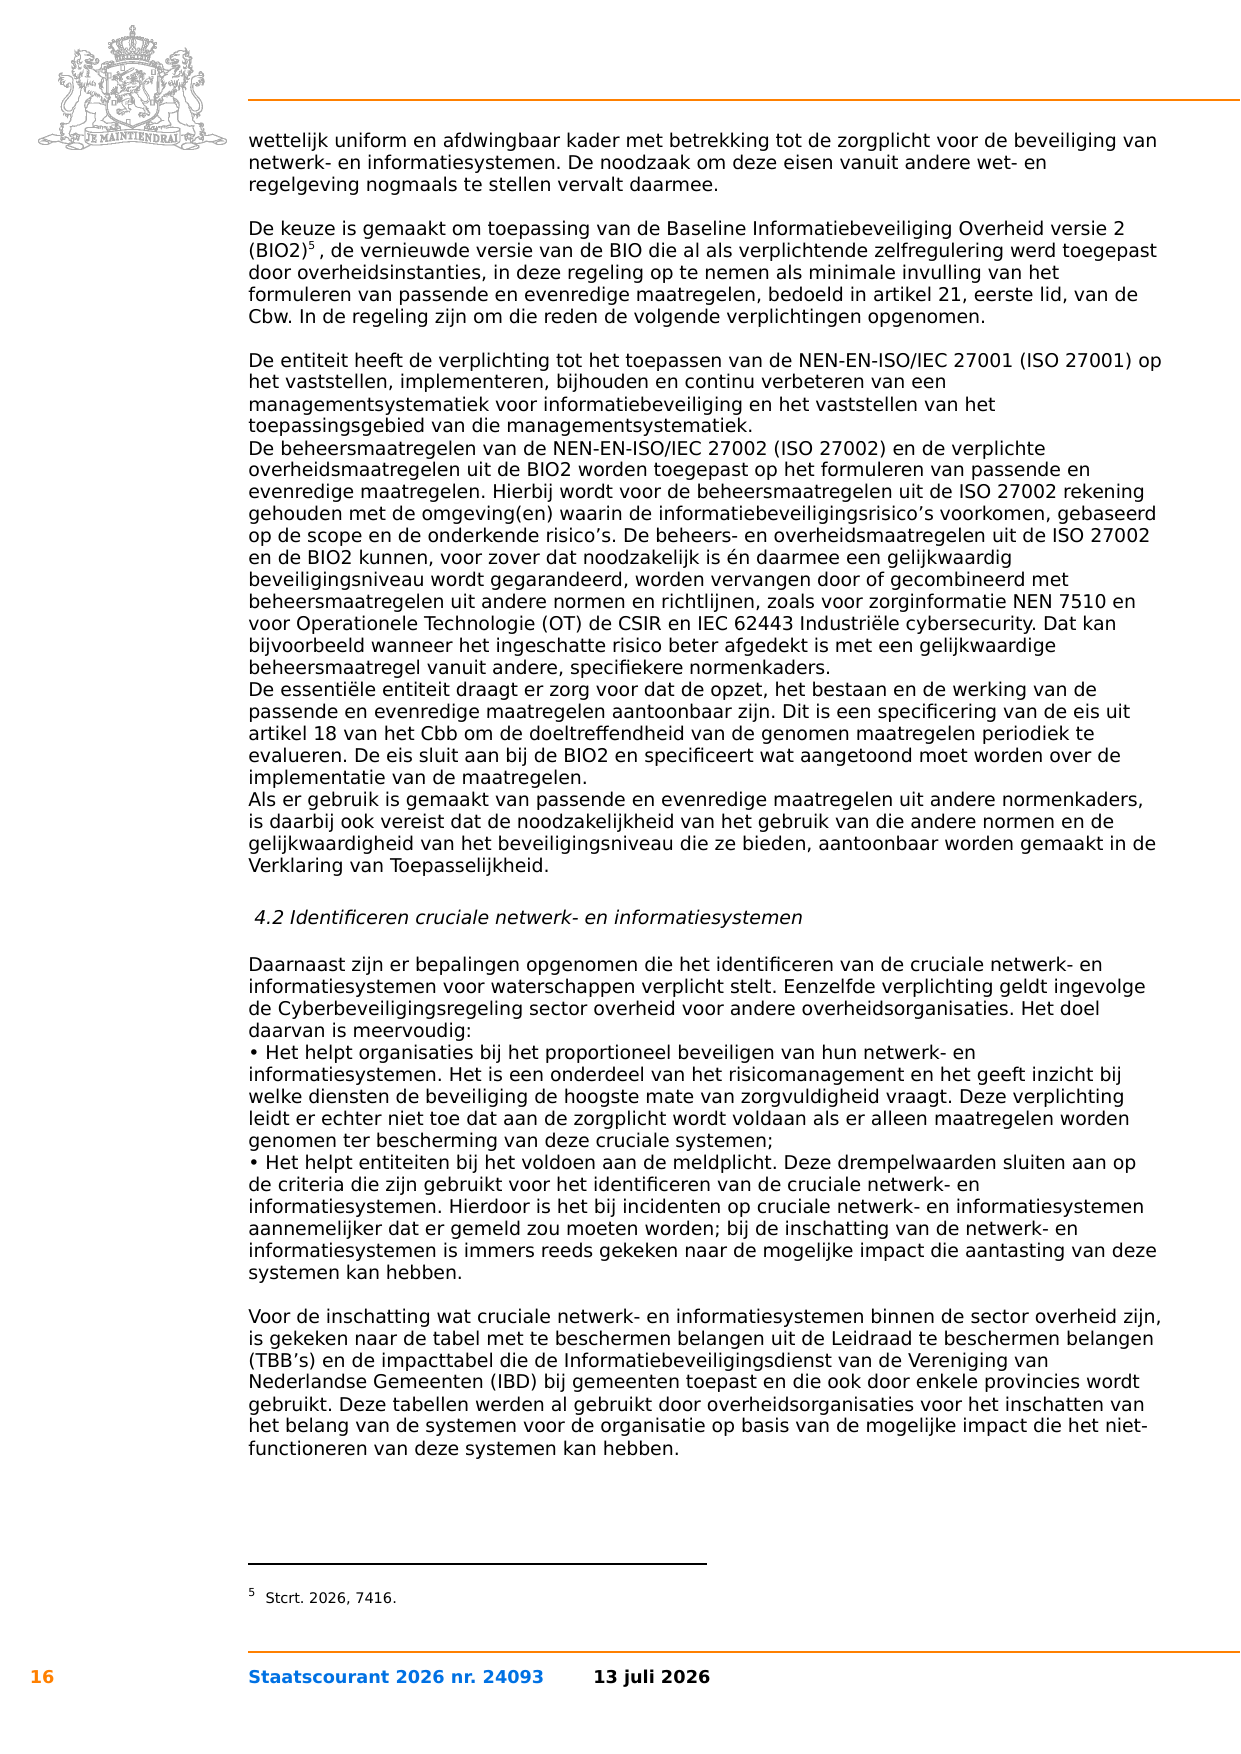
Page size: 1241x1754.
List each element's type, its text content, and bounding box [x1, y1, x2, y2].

text Daarnaast zijn er bepalingen opgenomen die het identificeren van de cruciale netwerk- en informatiesystemen voor waterschappen verplicht stelt. Eenzelfde verplichting geldt ingevolge de Cyberbeveiligingsregeling sector overheid voor andere overheidsorganisaties. Het doel daarvan is meervoudig: [248, 954, 1163, 1042]
text De beheersmaatregelen van de NEN-EN-ISO/IEC 27002 (ISO 27002) en de verplichte overheidsmaatregelen uit de BIO2 worden toegepast op het formuleren van passende en evenredige maatregelen. Hierbij wordt voor de beheersmaatregelen uit de ISO 27002 rekening gehouden met de omgeving(en) waarin de informatiebeveiligingsrisico’s voorkomen, gebaseerd op de scope en de onderkende risico’s. De beheers- en overheidsmaatregelen uit de ISO 27002 en de BIO2 kunnen, voor zover dat noodzakelijk is én daarmee een gelijkwaardig beveiligingsniveau wordt gegarandeerd, worden vervangen door of gecombineerd met beheersmaatregelen uit andere normen en richtlijnen, zoals voor zorginformatie NEN 7510 en voor Operationele Technologie (OT) de CSIR en IEC 62443 Industriële cybersecurity. Dat kan bijvoorbeeld wanneer het ingeschatte risico beter afgedekt is met een gelijkwaardige beheersmaatregel vanuit andere, specifiekere normenkaders. [248, 437, 1163, 679]
text • Het helpt organisaties bij het proportioneel beveiligen van hun netwerk- en informatiesystemen. Het is een onderdeel van het risicomanagement en het geeft inzicht bij welke diensten de beveiliging de hoogste mate van zorgvuldigheid vraagt. Deze verplichting leidt er echter niet toe dat aan de zorgplicht wordt voldaan als er alleen maatregelen worden genomen ter bescherming van deze cruciale systemen; [248, 1042, 1163, 1152]
text De keuze is gemaakt om toepassing van de Baseline Informatiebeveiliging Overheid versie 2 (BIO2), de vernieuwde versie van de BIO die al als verplichtende zelfregulering werd toegepast door overheidsinstanties, in deze regeling op te nemen als minimale invulling van het formuleren van passende en evenredige maatregelen, bedoeld in artikel 21, eerste lid, van de Cbw. In de regeling zijn om die reden de volgende verplichtingen opgenomen. [248, 218, 1163, 328]
text • Het helpt entiteiten bij het voldoen aan de meldplicht. Deze drempelwaarden sluiten aan op de criteria die zijn gebruikt voor het identificeren van de cruciale netwerk- en informatiesystemen. Hierdoor is het bij incidenten op cruciale netwerk- en informatiesystemen aannemelijker dat er gemeld zou moeten worden; bij de inschatting van de netwerk- en informatiesystemen is immers reeds gekeken naar de mogelijke impact die aantasting van deze systemen kan hebben. [248, 1152, 1163, 1284]
text De essentiële entiteit draagt er zorg voor dat de opzet, het bestaan en de werking van de passende en evenredige maatregelen aantoonbaar zijn. Dit is een specificering van de eis uit artikel 18 van het Cbb om de doeltreffendheid van de genomen maatregelen periodiek te evalueren. De eis sluit aan bij de BIO2 en specificeert wat aangetoond moet worden over de implementatie van de maatregelen. [248, 679, 1163, 789]
text Voor de inschatting wat cruciale netwerk- en informatiesystemen binnen de sector overheid zijn, is gekeken naar de tabel met te beschermen belangen uit de Leidraad te beschermen belangen (TBB’s) en de impacttabel die de Informatiebeveiligingsdienst van de Vereniging van Nederlandse Gemeenten (IBD) bij gemeenten toepast en die ook door enkele provincies wordt gebruikt. Deze tabellen werden al gebruikt door overheidsorganisaties voor het inschatten van het belang van de systemen voor de organisatie op basis van de mogelijke impact die het niet-functioneren van deze systemen kan hebben. [248, 1306, 1163, 1459]
subtitle 4.2 Identificeren cruciale netwerk- en informatiesystemen [248, 907, 1163, 929]
picture [38, 25, 227, 150]
text Stcrt. 2026, 7416. [248, 1586, 1163, 1608]
text wettelijk uniform en afdwingbaar kader met betrekking tot de zorgplicht voor de beveiliging van netwerk- en informatiesystemen. De noodzaak om deze eisen vanuit andere wet- en regelgeving nogmaals te stellen vervalt daarmee. [248, 130, 1163, 196]
text De entiteit heeft de verplichting tot het toepassen van de NEN-EN-ISO/IEC 27001 (ISO 27001) op het vaststellen, implementeren, bijhouden en continu verbeteren van een managementsystematiek voor informatiebeveiliging en het vaststellen van het toepassingsgebied van die managementsystematiek. [248, 349, 1163, 437]
text Als er gebruik is gemaakt van passende en evenredige maatregelen uit andere normenkaders, is daarbij ook vereist dat de noodzakelijkheid van het gebruik van die andere normen en de gelijkwaardigheid van het beveiligingsniveau die ze bieden, aantoonbaar worden gemaakt in de Verklaring van Toepasselijkheid. [248, 789, 1163, 877]
